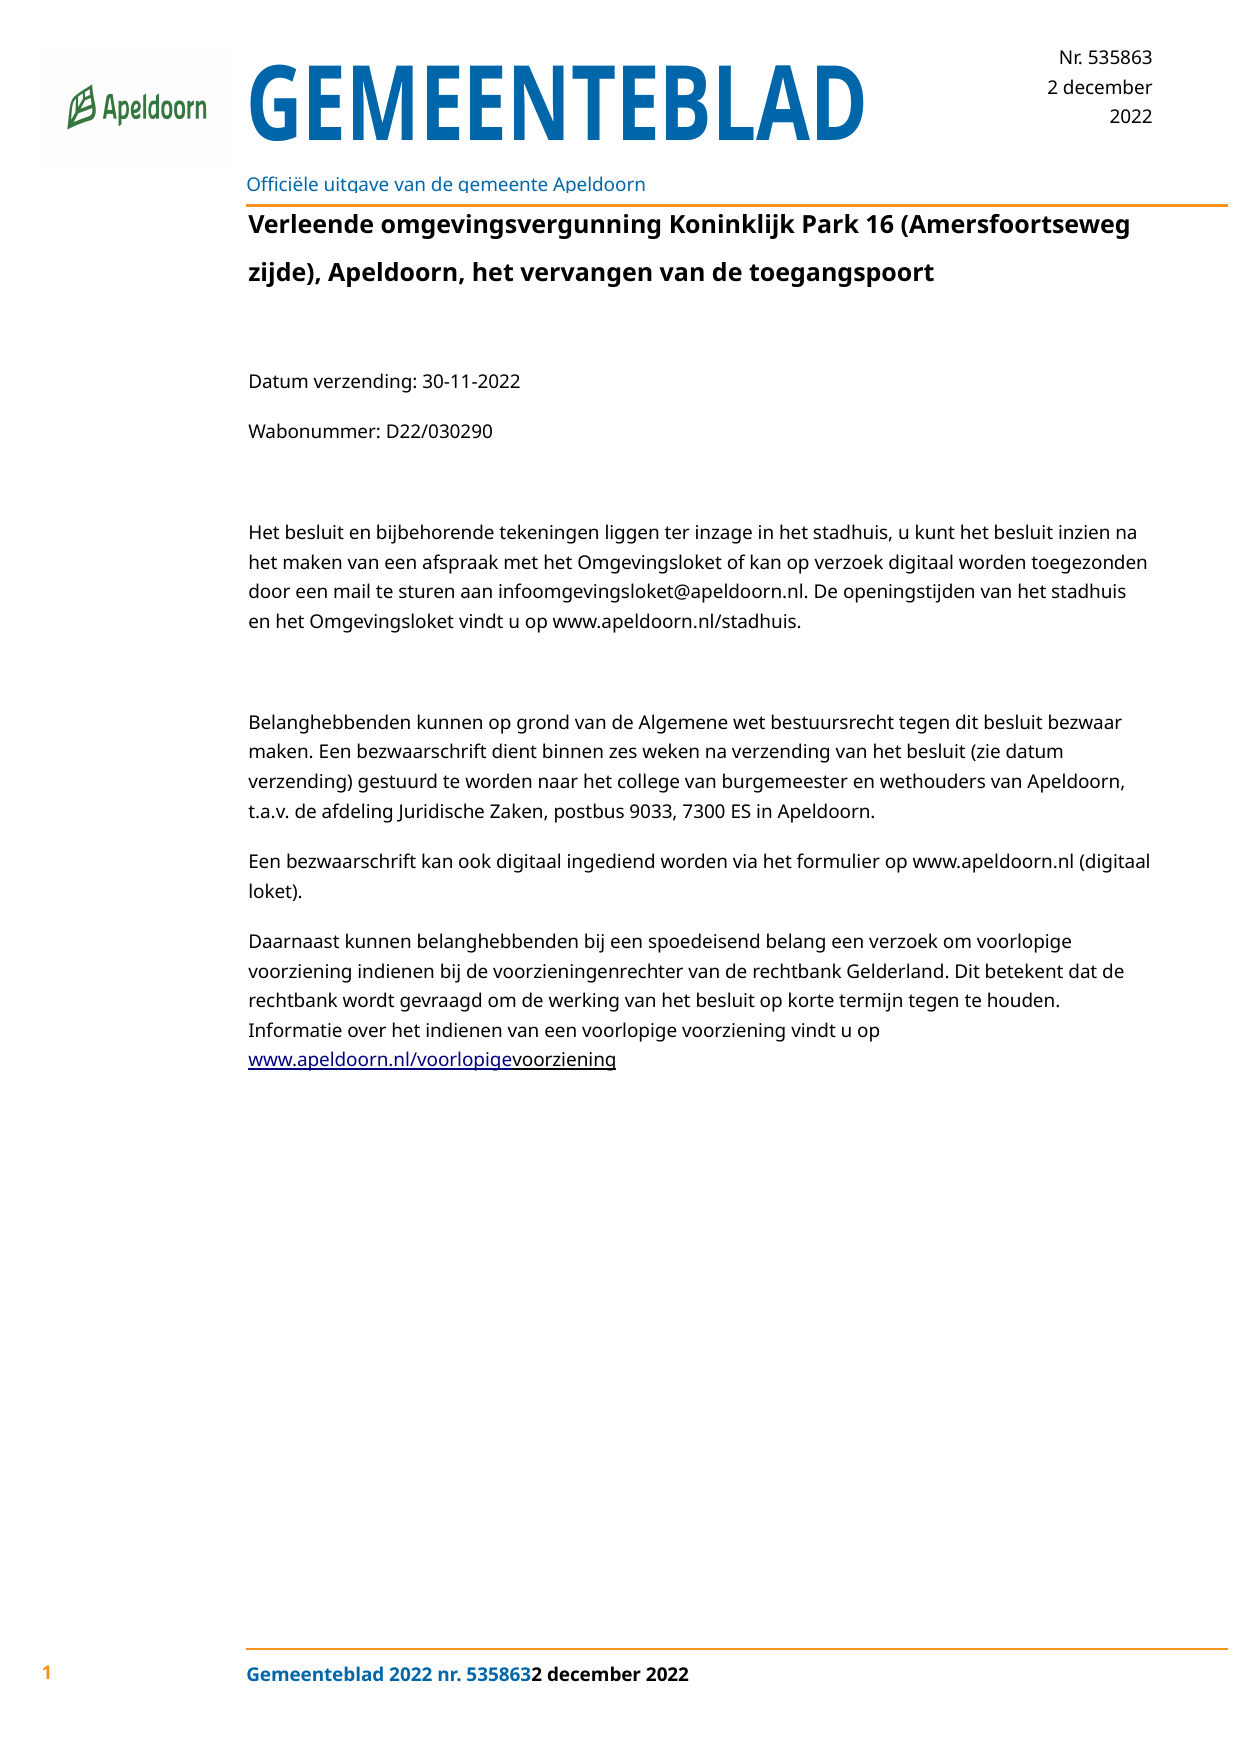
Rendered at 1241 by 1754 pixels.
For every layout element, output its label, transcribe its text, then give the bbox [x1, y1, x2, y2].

text Wabonummer: D22/030290 [248, 419, 1152, 444]
picture [41, 47, 231, 172]
text Daarnaast kunnen belanghebbenden bij een spoedeisend belang een verzoek om voorlopige voorziening indienen bij de voorzieningenrechter van de rechtbank Gelderland. Dit betekent dat de rechtbank wordt gevraagd om de werking van het besluit op korte termijn tegen te houden. Informatie over het indienen van een voorlopige voorziening vindt u op www.apeldoorn.nl/voorlopigevoorziening [248, 928, 1152, 1072]
text Het besluit en bijbehorende tekeningen liggen ter inzage in het stadhuis, u kunt het besluit inzien na het maken van een afspraak met het Omgevingsloket of kan op verzoek digitaal worden toegezonden door een mail te sturen aan infoomgevingsloket@apeldoorn.nl. De openingstijden van het stadhuis en het Omgevingsloket vindt u op www.apeldoorn.nl/stadhuis. [248, 519, 1152, 634]
text Belanghebbenden kunnen op grond van de Algemene wet bestuursrecht tegen dit besluit bezwaar maken. Een bezwaarschrift dient binnen zes weken na verzending van het besluit (zie datum verzending) gestuurd te worden naar het college van burgemeester en wethouders van Apeldoorn, t.a.v. de afdeling Juridische Zaken, postbus 9033, 7300 ES in Apeldoorn. [248, 709, 1152, 824]
text Datum verzending: 30-11-2022 [248, 368, 1152, 394]
text Een bezwaarschrift kan ook digitaal ingediend worden via het formulier op www.apeldoorn.nl (digitaal loket). [248, 848, 1152, 904]
text Verleende omgevingsvergunning Koninklijk Park 16 (Amersfoortseweg zijde), Apeldoorn, het vervangen van de toegangspoort [248, 207, 1152, 288]
